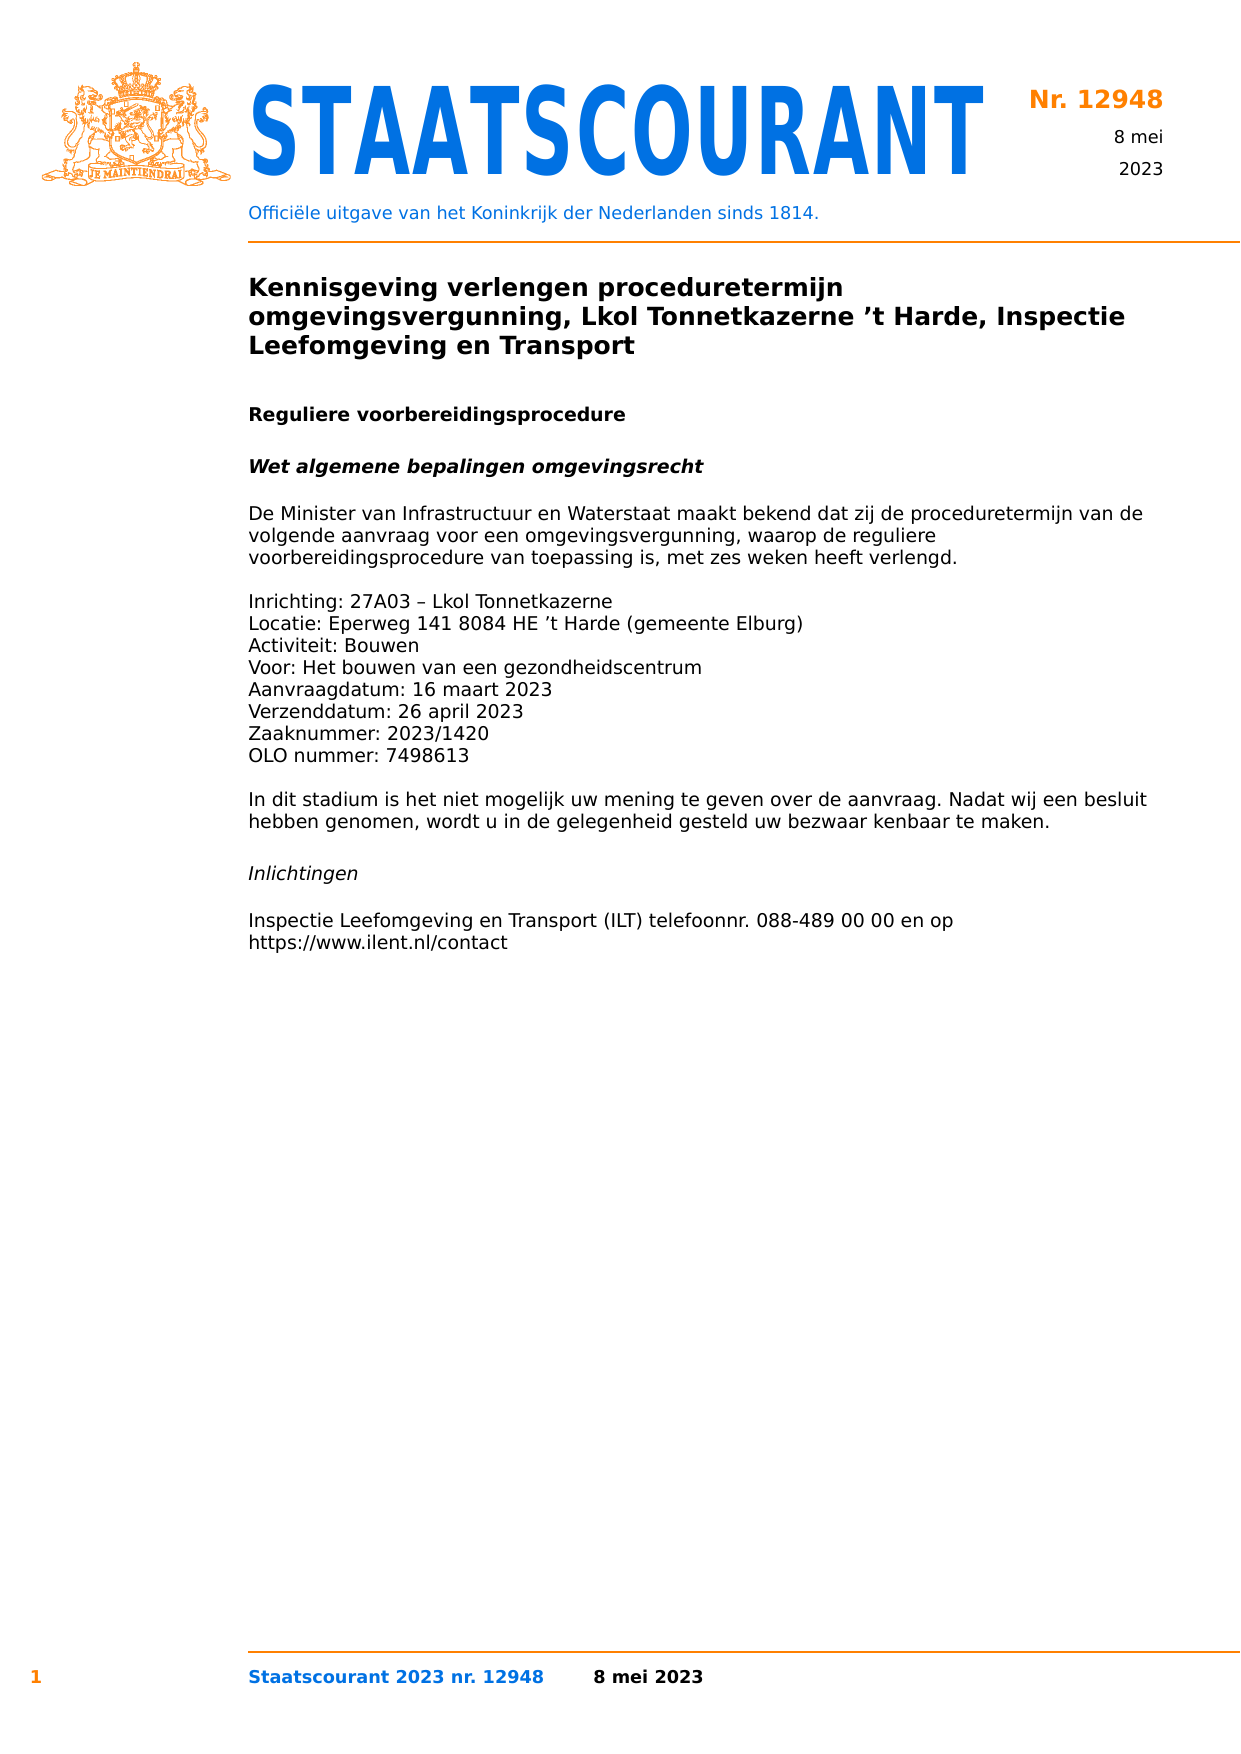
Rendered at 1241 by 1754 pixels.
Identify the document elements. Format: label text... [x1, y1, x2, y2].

text In dit stadium is het niet mogelijk uw mening te geven over de aanvraag. Nadat wij een besluit hebben genomen, wordt u in de gelegenheid gesteld uw bezwaar kenbaar te maken. [248, 789, 1163, 833]
table_cell Officiële uitgave van het Koninkrijk der Nederlanden sinds 1814. [248, 203, 1240, 241]
text Inspectie Leefomgeving en Transport (ILT) telefoonnr. 088-489 00 00 en op https://www.ilent.nl/contact [248, 910, 1163, 954]
table_cell 2023 [998, 153, 1240, 203]
text OLO nummer: 7498613 [248, 745, 1163, 767]
subtitle Reguliere voorbereidingsprocedure [248, 404, 1163, 426]
subtitle Wet algemene bepalingen omgevingsrecht [248, 456, 1163, 478]
text Zaaknummer: 2023/1420 [248, 723, 1163, 745]
subtitle Inlichtingen [248, 863, 1163, 885]
table_header [25, 62, 248, 241]
text Activiteit: Bouwen [248, 635, 1163, 657]
subtitle Kennisgeving verlengen proceduretermijn omgevingsvergunning, Lkol Tonnetkazerne ’t Harde, Inspectie Leefomgeving en Transport [248, 273, 1163, 361]
text Locatie: Eperweg 141 8084 HE ’t Harde (gemeente Elburg) [248, 613, 1163, 635]
text Voor: Het bouwen van een gezondheidscentrum [248, 657, 1163, 679]
table_cell 8 mei [998, 121, 1240, 153]
text Aanvraagdatum: 16 maart 2023 [248, 679, 1163, 701]
text Verzenddatum: 26 april 2023 [248, 701, 1163, 723]
text Inrichting: 27A03 – Lkol Tonnetkazerne [248, 591, 1163, 613]
picture [41, 62, 231, 186]
table_header Nr. 12948 [998, 62, 1240, 121]
text De Minister van Infrastructuur en Waterstaat maakt bekend dat zij de proceduretermijn van de volgende aanvraag voor een omgevingsvergunning, waarop de reguliere voorbereidingsprocedure van toepassing is, met zes weken heeft verlengd. [248, 503, 1163, 569]
table_header STAATSCOURANT [248, 62, 998, 203]
